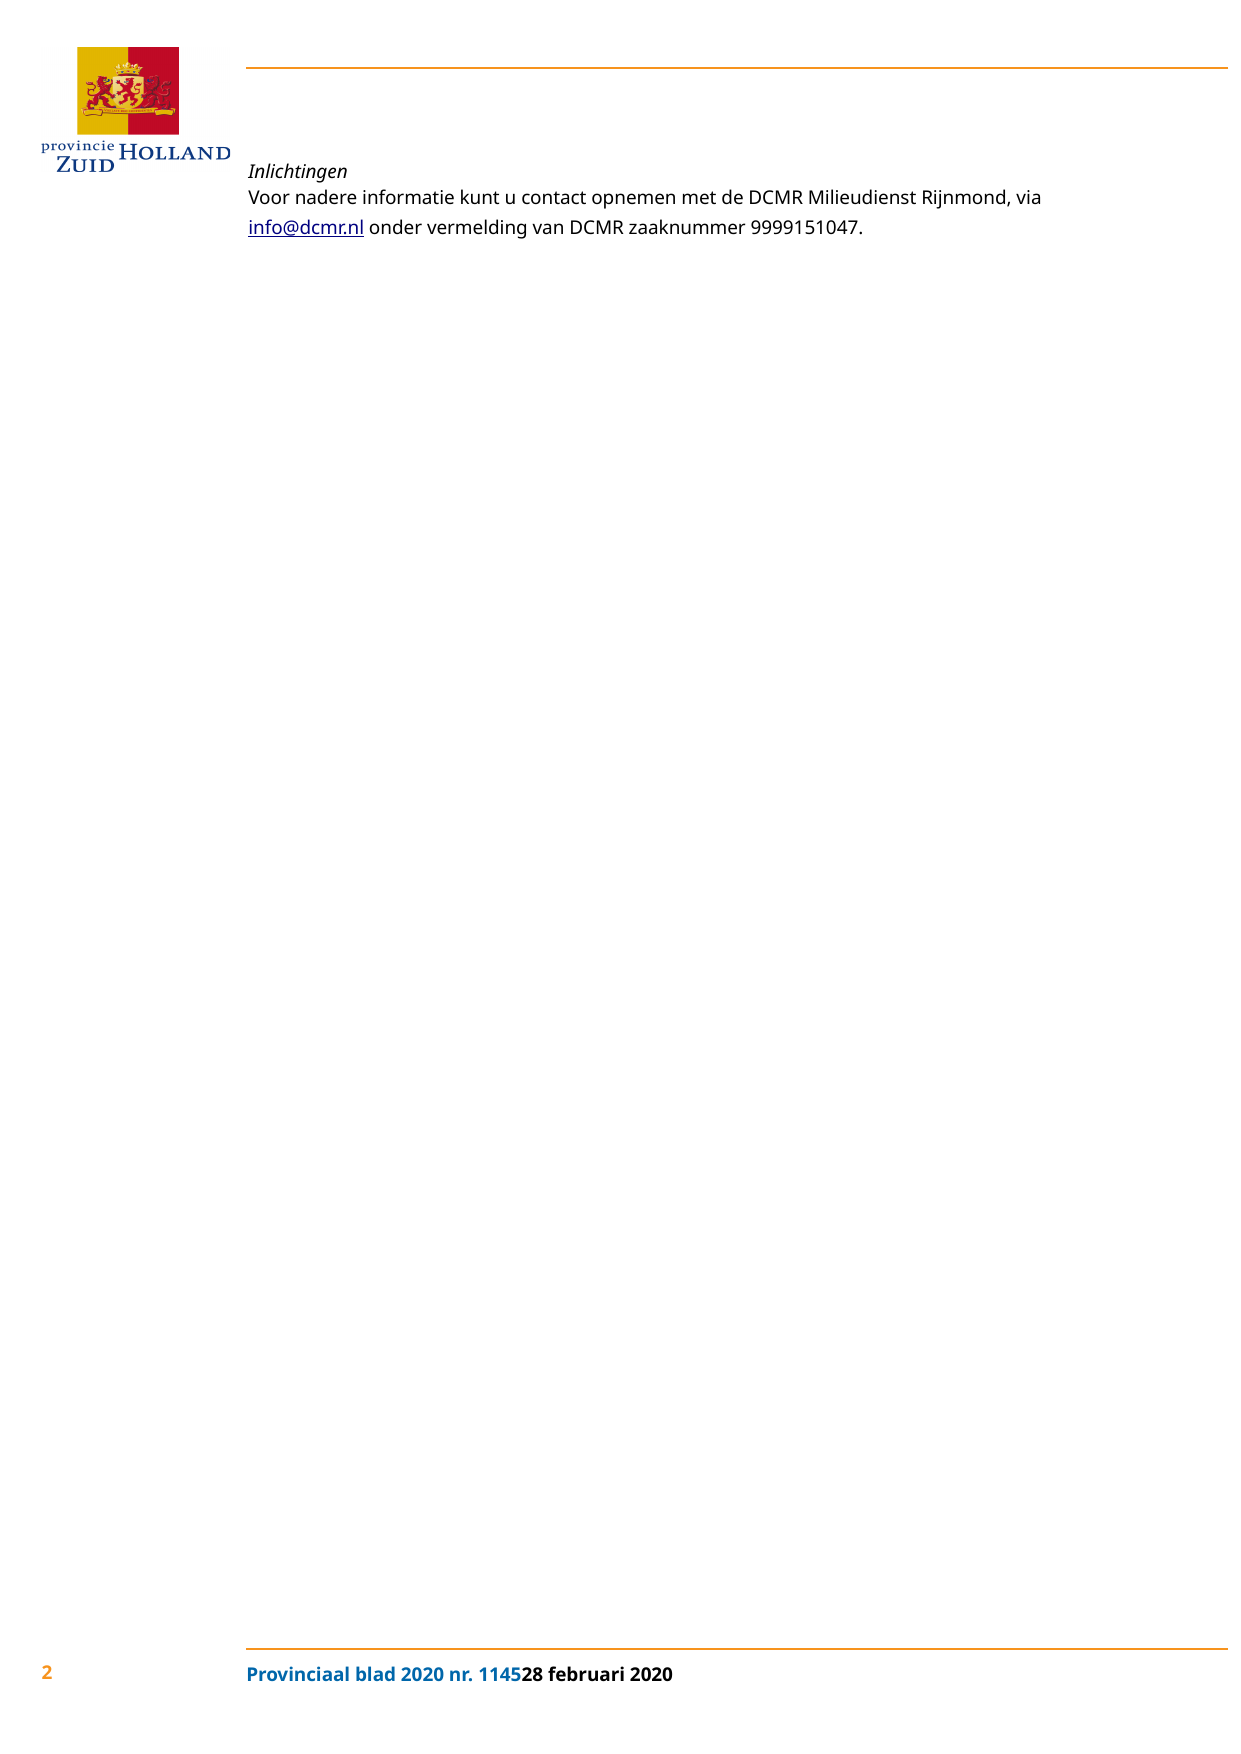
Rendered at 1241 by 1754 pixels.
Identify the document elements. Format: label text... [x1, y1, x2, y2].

text Inlichtingen [248, 159, 1152, 184]
text Voor nadere informatie kunt u contact opnemen met de DCMR Milieudienst Rijnmond, via info@dcmr.nl onder vermelding van DCMR zaaknummer 9999151047. [248, 184, 1152, 240]
picture [41, 47, 231, 172]
